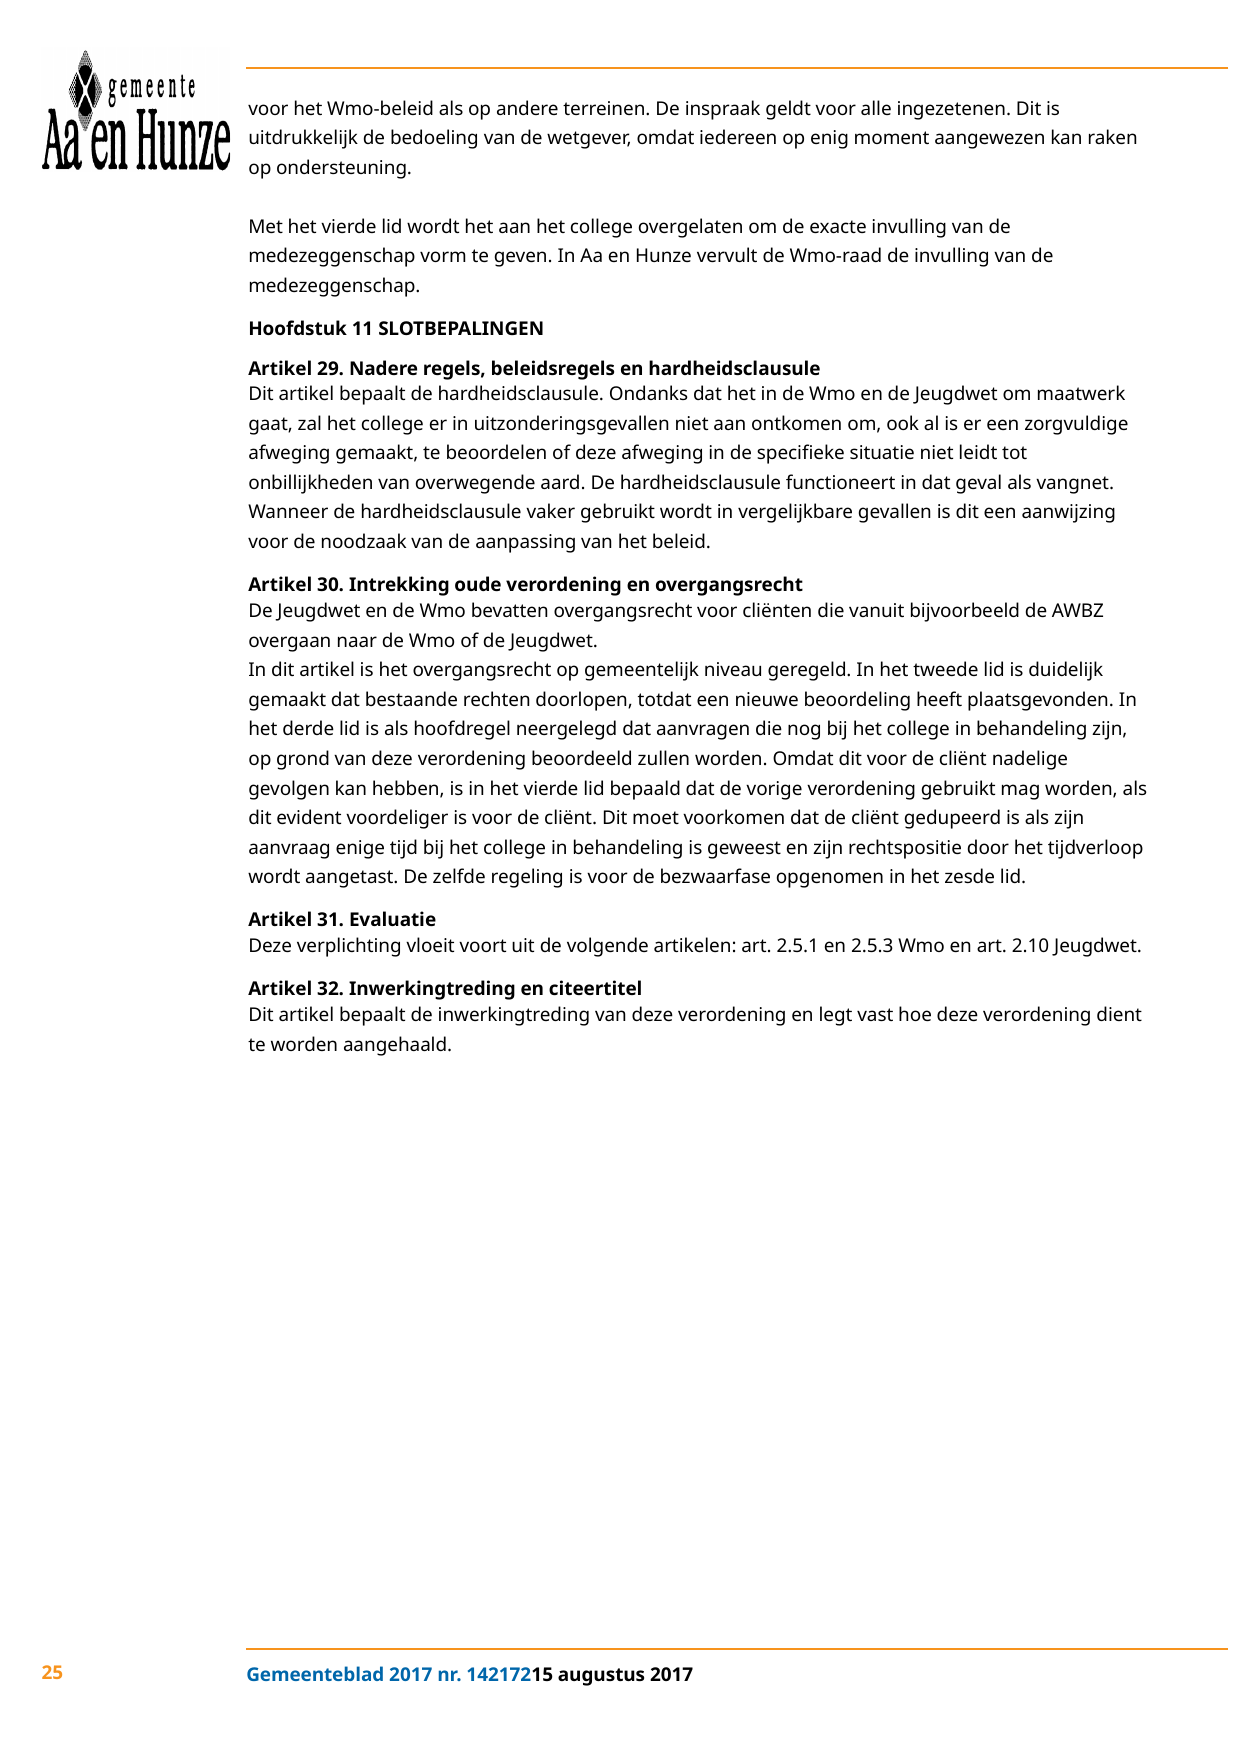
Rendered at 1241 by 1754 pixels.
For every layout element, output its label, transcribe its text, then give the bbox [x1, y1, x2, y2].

text Dit artikel bepaalt de inwerkingtreding van deze verordening en legt vast hoe deze verordening dient te worden aangehaald. [248, 1001, 1152, 1056]
text Artikel 32. Inwerkingtreding en citeertitel [248, 975, 1152, 1001]
text Artikel 31. Evaluatie [248, 907, 1152, 932]
text Hoofdstuk 11 SLOTBEPALINGEN [248, 315, 1152, 341]
text voor het Wmo-beleid als op andere terreinen. De inspraak geldt voor alle ingezetenen. Dit is uitdrukkelijk de bedoeling van de wetgever, omdat iedereen op enig moment aangewezen kan raken op ondersteuning. [248, 95, 1152, 180]
text Artikel 30. Intrekking oude verordening en overgangsrecht [248, 571, 1152, 597]
text Met het vierde lid wordt het aan het college overgelaten om de exacte invulling van de medezeggenschap vorm te geven. In Aa en Hunze vervult de Wmo-raad de invulling van de medezeggenschap. [248, 213, 1152, 298]
text Artikel 29. Nadere regels, beleidsregels en hardheidsclausule [248, 355, 1152, 380]
text Deze verplichting vloeit voort uit de volgende artikelen: art. 2.5.1 en 2.5.3 Wmo en art. 2.10 Jeugdwet. [248, 932, 1152, 958]
picture [41, 47, 231, 172]
text Wanneer de hardheidsclausule vaker gebruikt wordt in vergelijkbare gevallen is dit een aanwijzing voor de noodzaak van de aanpassing van het beleid. [248, 499, 1152, 554]
text De Jeugdwet en de Wmo bevatten overgangsrecht voor cliënten die vanuit bijvoorbeeld de AWBZ overgaan naar de Wmo of de Jeugdwet. [248, 597, 1152, 652]
text Dit artikel bepaalt de hardheidsclausule. Ondanks dat het in de Wmo en de Jeugdwet om maatwerk gaat, zal het college er in uitzonderingsgevallen niet aan ontkomen om, ook al is er een zorgvuldige afweging gemaakt, te beoordelen of deze afweging in de specifieke situatie niet leidt tot onbillijkheden van overwegende aard. De hardheidsclausule functioneert in dat geval als vangnet. [248, 380, 1152, 495]
text In dit artikel is het overgangsrecht op gemeentelijk niveau geregeld. In het tweede lid is duidelijk gemaakt dat bestaande rechten doorlopen, totdat een nieuwe beoordeling heeft plaatsgevonden. In het derde lid is als hoofdregel neergelegd dat aanvragen die nog bij het college in behandeling zijn, op grond van deze verordening beoordeeld zullen worden. Omdat dit voor de cliënt nadelige gevolgen kan hebben, is in het vierde lid bepaald dat de vorige verordening gebruikt mag worden, als dit evident voordeliger is voor de cliënt. Dit moet voorkomen dat de cliënt gedupeerd is als zijn aanvraag enige tijd bij het college in behandeling is geweest en zijn rechtspositie door het tijdverloop wordt aangetast. De zelfde regeling is voor de bezwaarfase opgenomen in het zesde lid. [248, 656, 1152, 889]
